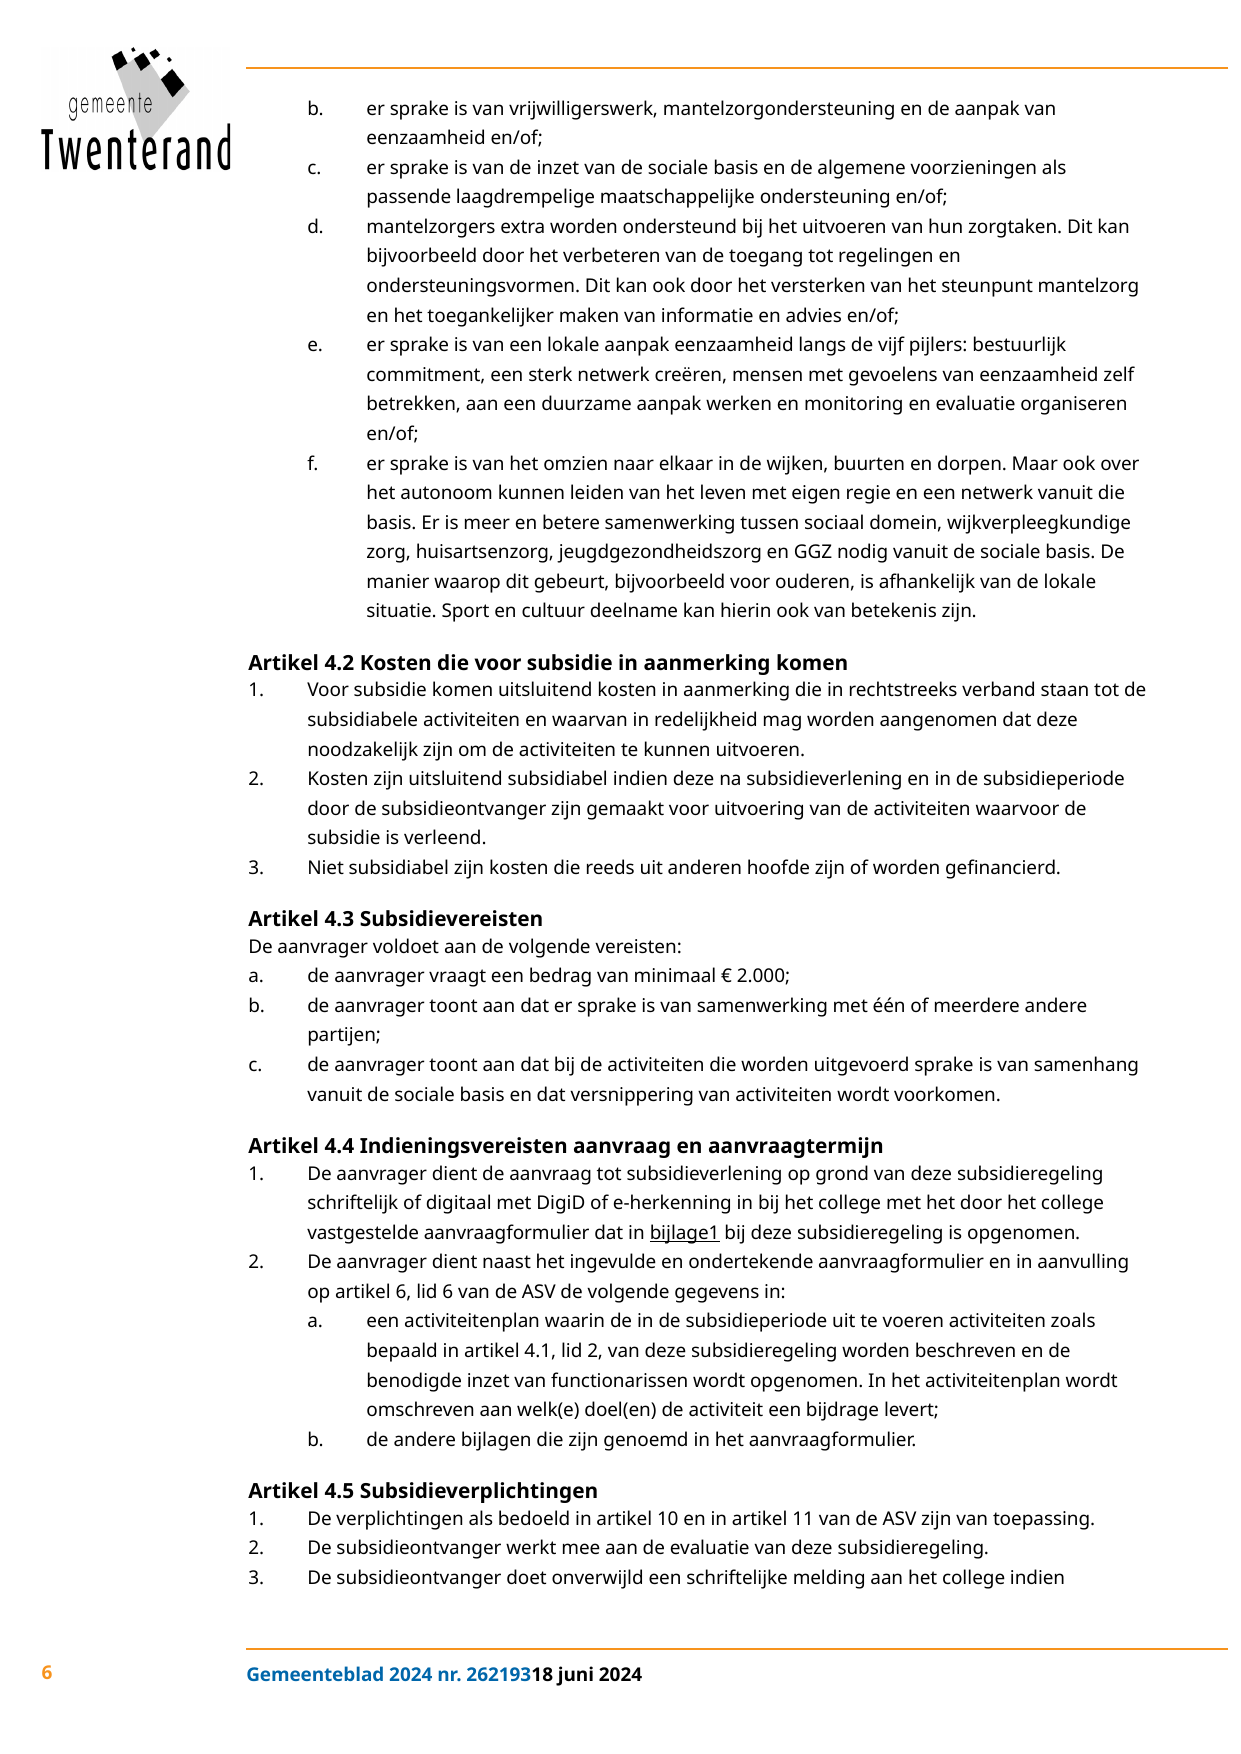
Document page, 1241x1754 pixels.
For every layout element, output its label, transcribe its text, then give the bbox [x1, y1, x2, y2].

list De verplichtingen als bedoeld in artikel 10 en in artikel 11 van de ASV zijn van toepassing. [248, 1505, 1152, 1531]
text De aanvrager voldoet aan de volgende vereisten: [248, 933, 1152, 959]
text Artikel 4.2 Kosten die voor subsidie in aanmerking komen [248, 648, 1152, 677]
list er sprake is van een lokale aanpak eenzaamheid langs de vijf pijlers: bestuurlijk commitment, een sterk netwerk creëren, mensen met gevoelens van eenzaamheid zelf betrekken, aan een duurzame aanpak werken en monitoring en evaluatie organiseren en/of; [307, 331, 1152, 446]
list De subsidieontvanger doet onverwijld een schriftelijke melding aan het college indien [248, 1564, 1152, 1590]
text Artikel 4.4 Indieningsvereisten aanvraag en aanvraagtermijn [248, 1131, 1152, 1160]
text Artikel 4.3 Subsidievereisten [248, 904, 1152, 933]
list Niet subsidiabel zijn kosten die reeds uit anderen hoofde zijn of worden gefinancierd. [248, 854, 1152, 880]
list Voor subsidie komen uitsluitend kosten in aanmerking die in rechtstreeks verband staan tot de subsidiabele activiteiten en waarvan in redelijkheid mag worden aangenomen dat deze noodzakelijk zijn om de activiteiten te kunnen uitvoeren. [248, 677, 1152, 761]
list De aanvrager dient de aanvraag tot subsidieverlening op grond van deze subsidieregeling schriftelijk of digitaal met DigiD of e-herkenning in bij het college met het door het college vastgestelde aanvraagformulier dat in bijlage1 bij deze subsidieregeling is opgenomen. [248, 1160, 1152, 1244]
list de aanvrager vraagt een bedrag van minimaal € 2.000; [248, 962, 1152, 988]
list Kosten zijn uitsluitend subsidiabel indien deze na subsidieverlening en in de subsidieperiode door de subsidieontvanger zijn gemaakt voor uitvoering van de activiteiten waarvoor de subsidie is verleend. [248, 765, 1152, 850]
list De subsidieontvanger werkt mee aan de evaluatie van deze subsidieregeling. [248, 1534, 1152, 1560]
list er sprake is van het omzien naar elkaar in de wijken, buurten en dorpen. Maar ook over het autonoom kunnen leiden van het leven met eigen regie en een netwerk vanuit die basis. Er is meer en betere samenwerking tussen sociaal domein, wijkverpleegkundige zorg, huisartsenzorg, jeugdgezondheidszorg en GGZ nodig vanuit de sociale basis. De manier waarop dit gebeurt, bijvoorbeeld voor ouderen, is afhankelijk van de lokale situatie. Sport en cultuur deelname kan hierin ook van betekenis zijn. [307, 450, 1152, 623]
picture [41, 47, 231, 172]
text Artikel 4.5 Subsidieverplichtingen [248, 1476, 1152, 1505]
list de aanvrager toont aan dat er sprake is van samenwerking met één of meerdere andere partijen; [248, 992, 1152, 1047]
list er sprake is van de inzet van de sociale basis en de algemene voorzieningen als passende laagdrempelige maatschappelijke ondersteuning en/of; [307, 154, 1152, 209]
list de andere bijlagen die zijn genoemd in het aanvraagformulier. [307, 1426, 1152, 1452]
list mantelzorgers extra worden ondersteund bij het uitvoeren van hun zorgtaken. Dit kan bijvoorbeeld door het verbeteren van de toegang tot regelingen en ondersteuningsvormen. Dit kan ook door het versterken van het steunpunt mantelzorg en het toegankelijker maken van informatie en advies en/of; [307, 213, 1152, 328]
list De aanvrager dient naast het ingevulde en ondertekende aanvraagformulier en in aanvulling op artikel 6, lid 6 van de ASV de volgende gegevens in: [248, 1248, 1152, 1304]
list de aanvrager toont aan dat bij de activiteiten die worden uitgevoerd sprake is van samenhang vanuit de sociale basis en dat versnippering van activiteiten wordt voorkomen. [248, 1051, 1152, 1107]
list een activiteitenplan waarin de in de subsidieperiode uit te voeren activiteiten zoals bepaald in artikel 4.1, lid 2, van deze subsidieregeling worden beschreven en de benodigde inzet van functionarissen wordt opgenomen. In het activiteitenplan wordt omschreven aan welk(e) doel(en) de activiteit een bijdrage levert; [307, 1308, 1152, 1422]
list er sprake is van vrijwilligerswerk, mantelzorgondersteuning en de aanpak van eenzaamheid en/of; [307, 95, 1152, 150]
